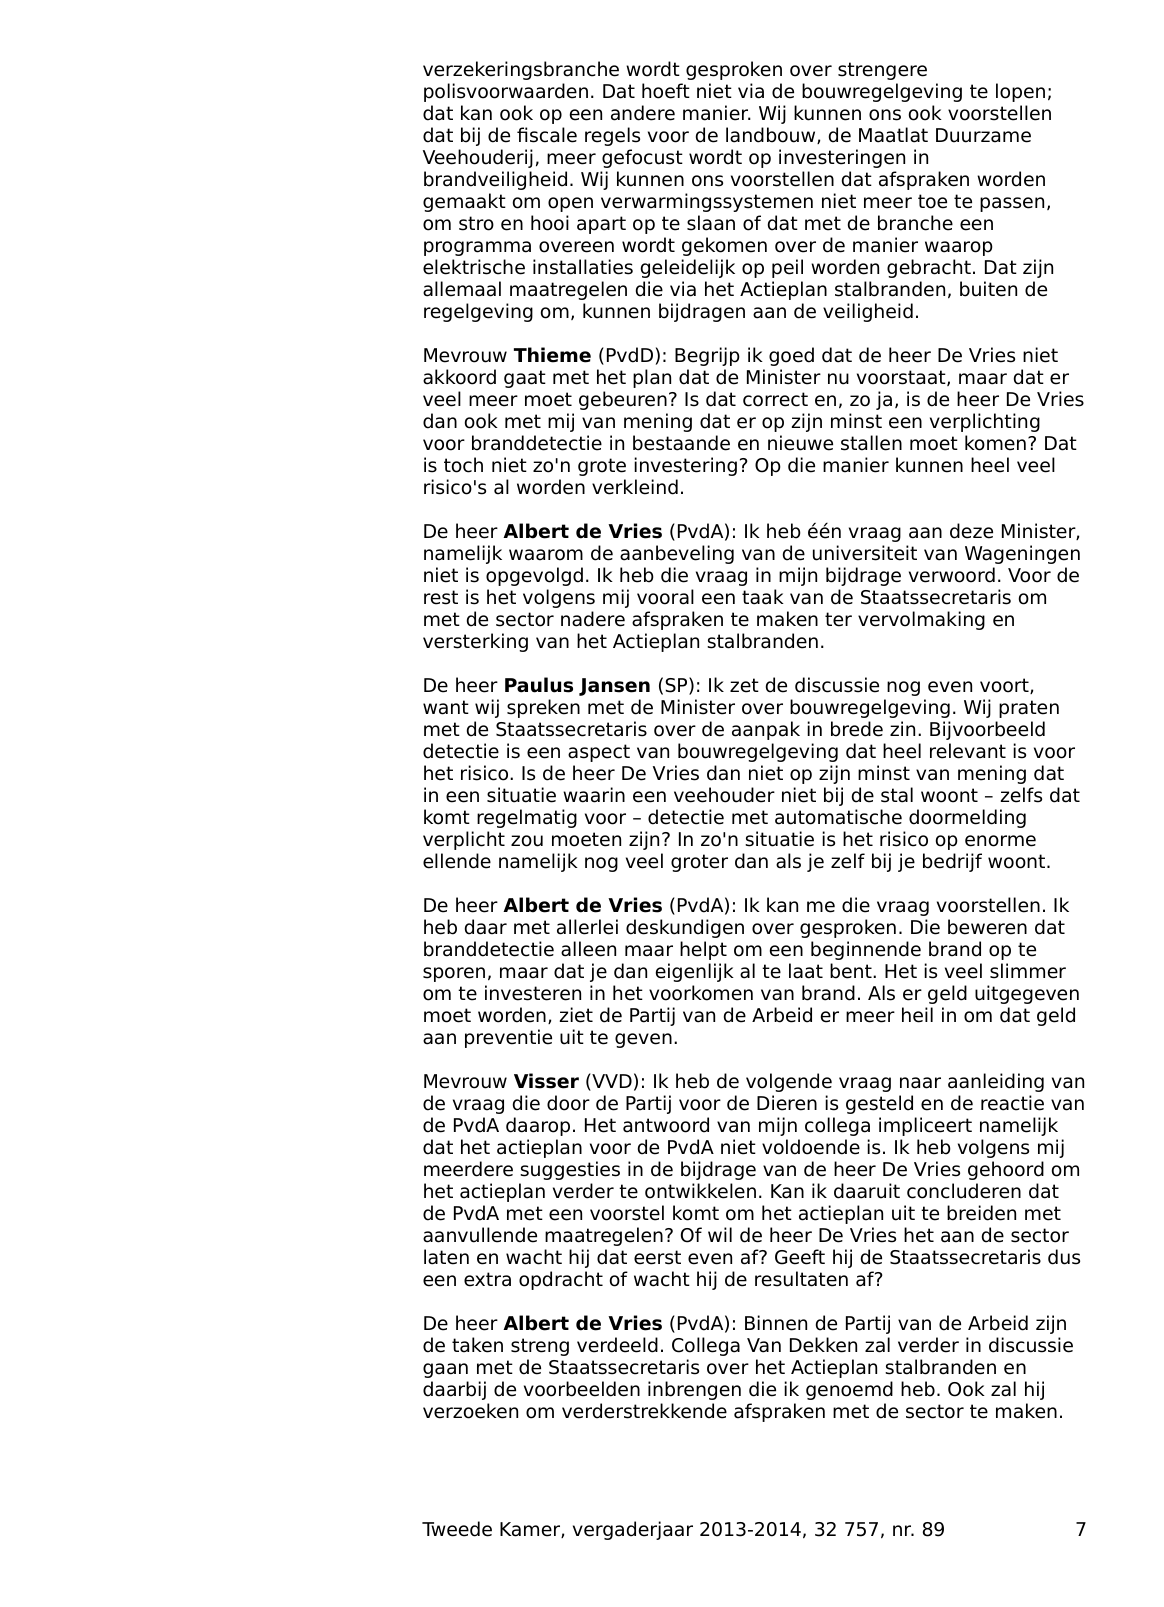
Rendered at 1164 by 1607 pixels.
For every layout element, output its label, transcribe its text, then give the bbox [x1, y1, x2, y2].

text De heer Albert de Vries (PvdA): Ik kan me die vraag voorstellen. Ik heb daar met allerlei deskundigen over gesproken. Die beweren dat branddetectie alleen maar helpt om een beginnende brand op te sporen, maar dat je dan eigenlijk al te laat bent. Het is veel slimmer om te investeren in het voorkomen van brand. Als er geld uitgegeven moet worden, ziet de Partij van de Arbeid er meer heil in om dat geld aan preventie uit te geven. [422, 895, 1087, 1049]
text Mevrouw Visser (VVD): Ik heb de volgende vraag naar aanleiding van de vraag die door de Partij voor de Dieren is gesteld en de reactie van de PvdA daarop. Het antwoord van mijn collega impliceert namelijk dat het actieplan voor de PvdA niet voldoende is. Ik heb volgens mij meerdere suggesties in de bijdrage van de heer De Vries gehoord om het actieplan verder te ontwikkelen. Kan ik daaruit concluderen dat de PvdA met een voorstel komt om het actieplan uit te breiden met aanvullende maatregelen? Of wil de heer De Vries het aan de sector laten en wacht hij dat eerst even af? Geeft hij de Staatssecretaris dus een extra opdracht of wacht hij de resultaten af? [422, 1071, 1087, 1291]
text De heer Paulus Jansen (SP): Ik zet de discussie nog even voort, want wij spreken met de Minister over bouwregelgeving. Wij praten met de Staatssecretaris over de aanpak in brede zin. Bijvoorbeeld detectie is een aspect van bouwregelgeving dat heel relevant is voor het risico. Is de heer De Vries dan niet op zijn minst van mening dat in een situatie waarin een veehouder niet bij de stal woont – zelfs dat komt regelmatig voor – detectie met automatische doormelding verplicht zou moeten zijn? In zo'n situatie is het risico op enorme ellende namelijk nog veel groter dan als je zelf bij je bedrijf woont. [422, 675, 1087, 873]
text Mevrouw Thieme (PvdD): Begrijp ik goed dat de heer De Vries niet akkoord gaat met het plan dat de Minister nu voorstaat, maar dat er veel meer moet gebeuren? Is dat correct en, zo ja, is de heer De Vries dan ook met mij van mening dat er op zijn minst een verplichting voor branddetectie in bestaande en nieuwe stallen moet komen? Dat is toch niet zo'n grote investering? Op die manier kunnen heel veel risico's al worden verkleind. [422, 345, 1087, 499]
text verzekeringsbranche wordt gesproken over strengere polisvoorwaarden. Dat hoeft niet via de bouwregelgeving te lopen; dat kan ook op een andere manier. Wij kunnen ons ook voorstellen dat bij de fiscale regels voor de landbouw, de Maatlat Duurzame Veehouderij, meer gefocust wordt op investeringen in brandveiligheid. Wij kunnen ons voorstellen dat afspraken worden gemaakt om open verwarmingssystemen niet meer toe te passen, om stro en hooi apart op te slaan of dat met de branche een programma overeen wordt gekomen over de manier waarop elektrische installaties geleidelijk op peil worden gebracht. Dat zijn allemaal maatregelen die via het Actieplan stalbranden, buiten de regelgeving om, kunnen bijdragen aan de veiligheid. [422, 59, 1087, 323]
text De heer Albert de Vries (PvdA): Ik heb één vraag aan deze Minister, namelijk waarom de aanbeveling van de universiteit van Wageningen niet is opgevolgd. Ik heb die vraag in mijn bijdrage verwoord. Voor de rest is het volgens mij vooral een taak van de Staatssecretaris om met de sector nadere afspraken te maken ter vervolmaking en versterking van het Actieplan stalbranden. [422, 521, 1087, 653]
text De heer Albert de Vries (PvdA): Binnen de Partij van de Arbeid zijn de taken streng verdeeld. Collega Van Dekken zal verder in discussie gaan met de Staatssecretaris over het Actieplan stalbranden en daarbij de voorbeelden inbrengen die ik genoemd heb. Ook zal hij verzoeken om verderstrekkende afspraken met de sector te maken. [422, 1313, 1087, 1423]
